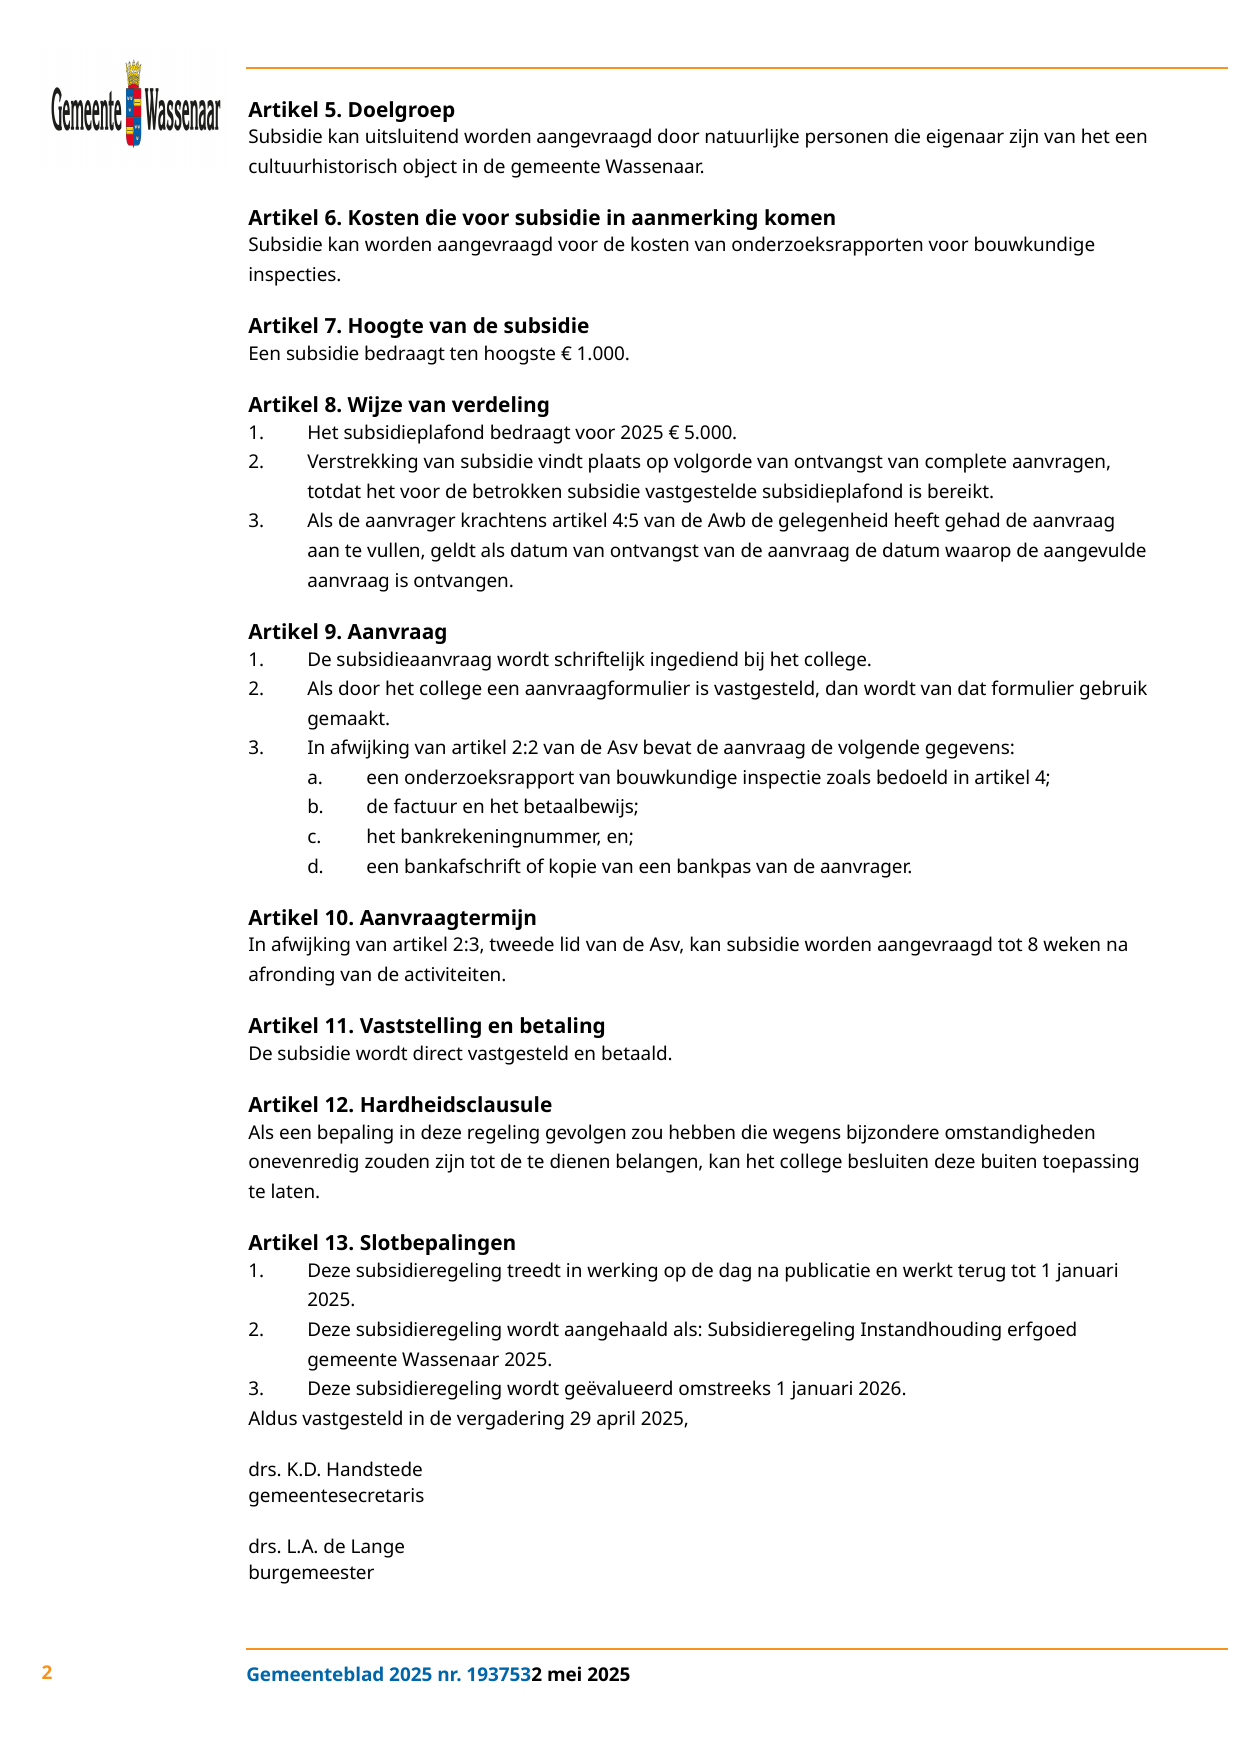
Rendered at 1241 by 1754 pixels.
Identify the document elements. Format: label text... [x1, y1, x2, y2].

text Artikel 12. Hardheidsclausule [248, 1091, 1152, 1119]
list een onderzoeksrapport van bouwkundige inspectie zoals bedoeld in artikel 4; [307, 764, 1152, 790]
text Aldus vastgesteld in de vergadering 29 april 2025, [248, 1405, 1152, 1431]
text drs. L.A. de Lange [248, 1533, 1152, 1559]
list Deze subsidieregeling treedt in werking op de dag na publicatie en werkt terug tot 1 januari 2025. [248, 1257, 1152, 1312]
list het bankrekeningnummer, en; [307, 823, 1152, 849]
list een bankafschrift of kopie van een bankpas van de aanvrager. [307, 853, 1152, 878]
picture [41, 47, 231, 172]
list De subsidieaanvraag wordt schriftelijk ingediend bij het college. [248, 646, 1152, 671]
text Artikel 10. Aanvraagtermijn [248, 903, 1152, 932]
list Verstrekking van subsidie vindt plaats op volgorde van ontvangst van complete aanvragen, totdat het voor de betrokken subsidie vastgestelde subsidieplafond is bereikt. [248, 448, 1152, 504]
text Artikel 5. Doelgroep [248, 95, 1152, 123]
list de factuur en het betaalbewijs; [307, 794, 1152, 819]
text Artikel 7. Hoogte van de subsidie [248, 312, 1152, 340]
list Deze subsidieregeling wordt aangehaald als: Subsidieregeling Instandhouding erfgoed gemeente Wassenaar 2025. [248, 1316, 1152, 1371]
list Het subsidieplafond bedraagt voor 2025 € 5.000. [248, 419, 1152, 445]
list Als door het college een aanvraagformulier is vastgesteld, dan wordt van dat formulier gebruik gemaakt. [248, 675, 1152, 731]
text Een subsidie bedraagt ten hoogste € 1.000. [248, 340, 1152, 366]
list Deze subsidieregeling wordt geëvalueerd omstreeks 1 januari 2026. [248, 1375, 1152, 1401]
text drs. K.D. Handstede [248, 1456, 1152, 1482]
text Artikel 8. Wijze van verdeling [248, 391, 1152, 419]
text Artikel 11. Vaststelling en betaling [248, 1012, 1152, 1040]
text In afwijking van artikel 2:3, tweede lid van de Asv, kan subsidie worden aangevraagd tot 8 weken na afronding van de activiteiten. [248, 932, 1152, 987]
text De subsidie wordt direct vastgesteld en betaald. [248, 1040, 1152, 1066]
text Subsidie kan worden aangevraagd voor de kosten van onderzoeksrapporten voor bouwkundige inspecties. [248, 232, 1152, 287]
text Artikel 6. Kosten die voor subsidie in aanmerking komen [248, 203, 1152, 232]
text burgemeester [248, 1559, 1152, 1585]
text Als een bepaling in deze regeling gevolgen zou hebben die wegens bijzondere omstandigheden onevenredig zouden zijn tot de te dienen belangen, kan het college besluiten deze buiten toepassing te laten. [248, 1119, 1152, 1204]
text Artikel 13. Slotbepalingen [248, 1228, 1152, 1257]
list Als de aanvrager krachtens artikel 4:5 van de Awb de gelegenheid heeft gehad de aanvraag aan te vullen, geldt als datum van ontvangst van de aanvraag de datum waarop de aangevulde aanvraag is ontvangen. [248, 508, 1152, 593]
text gemeentesecretaris [248, 1482, 1152, 1508]
list In afwijking van artikel 2:2 van de Asv bevat de aanvraag de volgende gegevens: [248, 734, 1152, 760]
text Subsidie kan uitsluitend worden aangevraagd door natuurlijke personen die eigenaar zijn van het een cultuurhistorisch object in de gemeente Wassenaar. [248, 123, 1152, 178]
text Artikel 9. Aanvraag [248, 617, 1152, 646]
